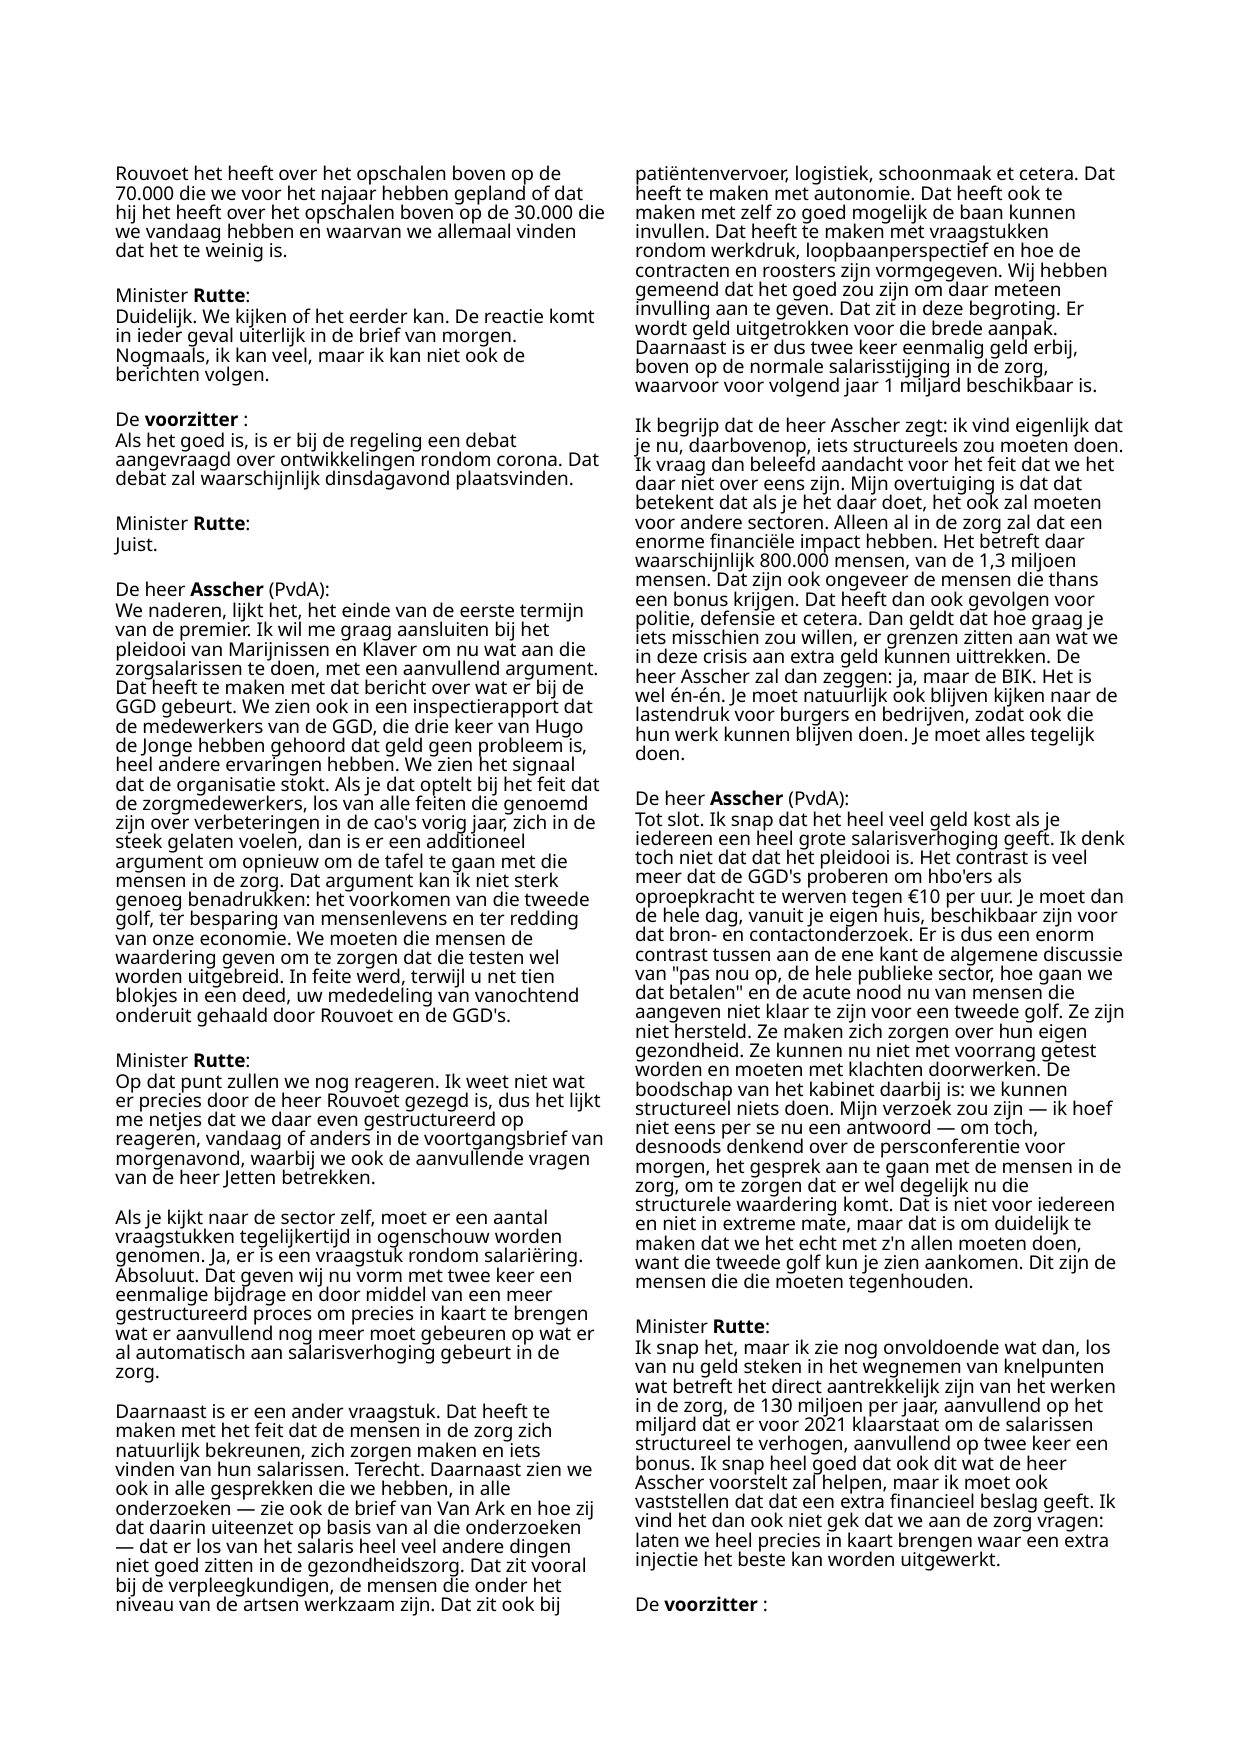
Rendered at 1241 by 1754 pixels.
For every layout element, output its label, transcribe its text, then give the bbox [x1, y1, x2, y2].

text patiëntenvervoer, logistiek, schoonmaak et cetera. Dat heeft te maken met autonomie. Dat heeft ook te maken met zelf zo goed mogelijk de baan kunnen invullen. Dat heeft te maken met vraagstukken rondom werkdruk, loopbaanperspectief en hoe de contracten en roosters zijn vormgegeven. Wij hebben gemeend dat het goed zou zijn om daar meteen invulling aan te geven. Dat zit in deze begroting. Er wordt geld uitgetrokken voor die brede aanpak. Daarnaast is er dus twee keer eenmalig geld erbij, boven op de normale salarisstijging in de zorg, waarvoor voor volgend jaar 1 miljard beschikbaar is. [635, 165, 1125, 397]
text Op dat punt zullen we nog reageren. Ik weet niet wat er precies door de heer Rouvoet gezegd is, dus het lijkt me netjes dat we daar even gestructureerd op reageren, vandaag of anders in de voortgangsbrief van morgenavond, waarbij we ook de aanvullende vragen van de heer Jetten betrekken. [115, 1073, 605, 1188]
text We naderen, lijkt het, het einde van de eerste termijn van de premier. Ik wil me graag aansluiten bij het pleidooi van Marijnissen en Klaver om nu wat aan die zorgsalarissen te doen, met een aanvullend argument. Dat heeft te maken met dat bericht over wat er bij de GGD gebeurt. We zien ook in een inspectierapport dat de medewerkers van de GGD, die drie keer van Hugo de Jonge hebben gehoord dat geld geen probleem is, heel andere ervaringen hebben. We zien het signaal dat de organisatie stokt. Als je dat optelt bij het feit dat de zorgmedewerkers, los van alle feiten die genoemd zijn over verbeteringen in de cao's vorig jaar, zich in de steek gelaten voelen, dan is er een additioneel argument om opnieuw om de tafel te gaan met die mensen in de zorg. Dat argument kan ik niet sterk genoeg benadrukken: het voorkomen van die tweede golf, ter besparing van mensenlevens en ter redding van onze economie. We moeten die mensen de waardering geven om te zorgen dat die testen wel worden uitgebreid. In feite werd, terwijl u net tien blokjes in een deed, uw mededeling van vanochtend onderuit gehaald door Rouvoet en de GGD's. [115, 602, 605, 1026]
text Als je kijkt naar de sector zelf, moet er een aantal vraagstukken tegelijkertijd in ogenschouw worden genomen. Ja, er is een vraagstuk rondom salariëring. Absoluut. Dat geven wij nu vorm met twee keer een eenmalige bijdrage en door middel van een meer gestructureerd proces om precies in kaart te brengen wat er aanvullend nog meer moet gebeuren op wat er al automatisch aan salarisverhoging gebeurt in de zorg. [115, 1209, 605, 1382]
text De heer Asscher (PvdA): [635, 785, 1125, 811]
text Daarnaast is er een ander vraagstuk. Dat heeft te maken met het feit dat de mensen in de zorg zich natuurlijk bekreunen, zich zorgen maken en iets vinden van hun salarissen. Terecht. Daarnaast zien we ook in alle gesprekken die we hebben, in alle onderzoeken — zie ook de brief van Van Ark en hoe zij dat daarin uiteenzet op basis van al die onderzoeken — dat er los van het salaris heel veel andere dingen niet goed zitten in de gezondheidszorg. Dat zit vooral bij de verpleegkundigen, de mensen die onder het niveau van de artsen werkzaam zijn. Dat zit ook bij [115, 1403, 605, 1615]
text De heer Asscher (PvdA): [115, 576, 605, 602]
text Ik begrijp dat de heer Asscher zegt: ik vind eigenlijk dat je nu, daarbovenop, iets structureels zou moeten doen. Ik vraag dan beleefd aandacht voor het feit dat we het daar niet over eens zijn. Mijn overtuiging is dat dat betekent dat als je het daar doet, het ook zal moeten voor andere sectoren. Alleen al in de zorg zal dat een enorme financiële impact hebben. Het betreft daar waarschijnlijk 800.000 mensen, van de 1,3 miljoen mensen. Dat zijn ook ongeveer de mensen die thans een bonus krijgen. Dat heeft dan ook gevolgen voor politie, defensie et cetera. Dan geldt dat hoe graag je iets misschien zou willen, er grenzen zitten aan wat we in deze crisis aan extra geld kunnen uittrekken. De heer Asscher zal dan zeggen: ja, maar de BIK. Het is wel én-én. Je moet natuurlijk ook blijven kijken naar de lastendruk voor burgers en bedrijven, zodat ook die hun werk kunnen blijven doen. Je moet alles tegelijk doen. [635, 417, 1125, 764]
text Duidelijk. We kijken of het eerder kan. De reactie komt in ieder geval uiterlijk in de brief van morgen. Nogmaals, ik kan veel, maar ik kan niet ook de berichten volgen. [115, 308, 605, 385]
text Tot slot. Ik snap dat het heel veel geld kost als je iedereen een heel grote salarisverhoging geeft. Ik denk toch niet dat dat het pleidooi is. Het contrast is veel meer dat de GGD's proberen om hbo'ers als oproepkracht te werven tegen €10 per uur. Je moet dan de hele dag, vanuit je eigen huis, beschikbaar zijn voor dat bron- en contactonderzoek. Er is dus een enorm contrast tussen aan de ene kant de algemene discussie van "pas nou op, de hele publieke sector, hoe gaan we dat betalen" en de acute nood nu van mensen die aangeven niet klaar te zijn voor een tweede golf. Ze zijn niet hersteld. Ze maken zich zorgen over hun eigen gezondheid. Ze kunnen nu niet met voorrang getest worden en moeten met klachten doorwerken. De boodschap van het kabinet daarbij is: we kunnen structureel niets doen. Mijn verzoek zou zijn — ik hoef niet eens per se nu een antwoord — om toch, desnoods denkend over de persconferentie voor morgen, het gesprek aan te gaan met de mensen in de zorg, om te zorgen dat er wel degelijk nu die structurele waardering komt. Dat is niet voor iedereen en niet in extreme mate, maar dat is om duidelijk te maken dat we het echt met z'n allen moeten doen, want die tweede golf kun je zien aankomen. Dit zijn de mensen die die moeten tegenhouden. [635, 811, 1125, 1292]
text Ik snap het, maar ik zie nog onvoldoende wat dan, los van nu geld steken in het wegnemen van knelpunten wat betreft het direct aantrekkelijk zijn van het werken in de zorg, de 130 miljoen per jaar, aanvullend op het miljard dat er voor 2021 klaarstaat om de salarissen structureel te verhogen, aanvullend op twee keer een bonus. Ik snap heel goed dat ook dit wat de heer Asscher voorstelt zal helpen, maar ik moet ook vaststellen dat dat een extra financieel beslag geeft. Ik vind het dan ook niet gek dat we aan de zorg vragen: laten we heel precies in kaart brengen waar een extra injectie het beste kan worden uitgewerkt. [635, 1339, 1125, 1570]
text De voorzitter : [635, 1591, 1125, 1617]
text Minister Rutte: [635, 1313, 1125, 1339]
text De voorzitter : [115, 406, 605, 432]
text Minister Rutte: [115, 1047, 605, 1073]
text Als het goed is, is er bij de regeling een debat aangevraagd over ontwikkelingen rondom corona. Dat debat zal waarschijnlijk dinsdagavond plaatsvinden. [115, 432, 605, 490]
text Rouvoet het heeft over het opschalen boven op de 70.000 die we voor het najaar hebben gepland of dat hij het heeft over het opschalen boven op de 30.000 die we vandaag hebben en waarvan we allemaal vinden dat het te weinig is. [115, 165, 605, 262]
text Minister Rutte: [115, 282, 605, 308]
text Minister Rutte: [115, 511, 605, 536]
text Juist. [115, 536, 605, 556]
